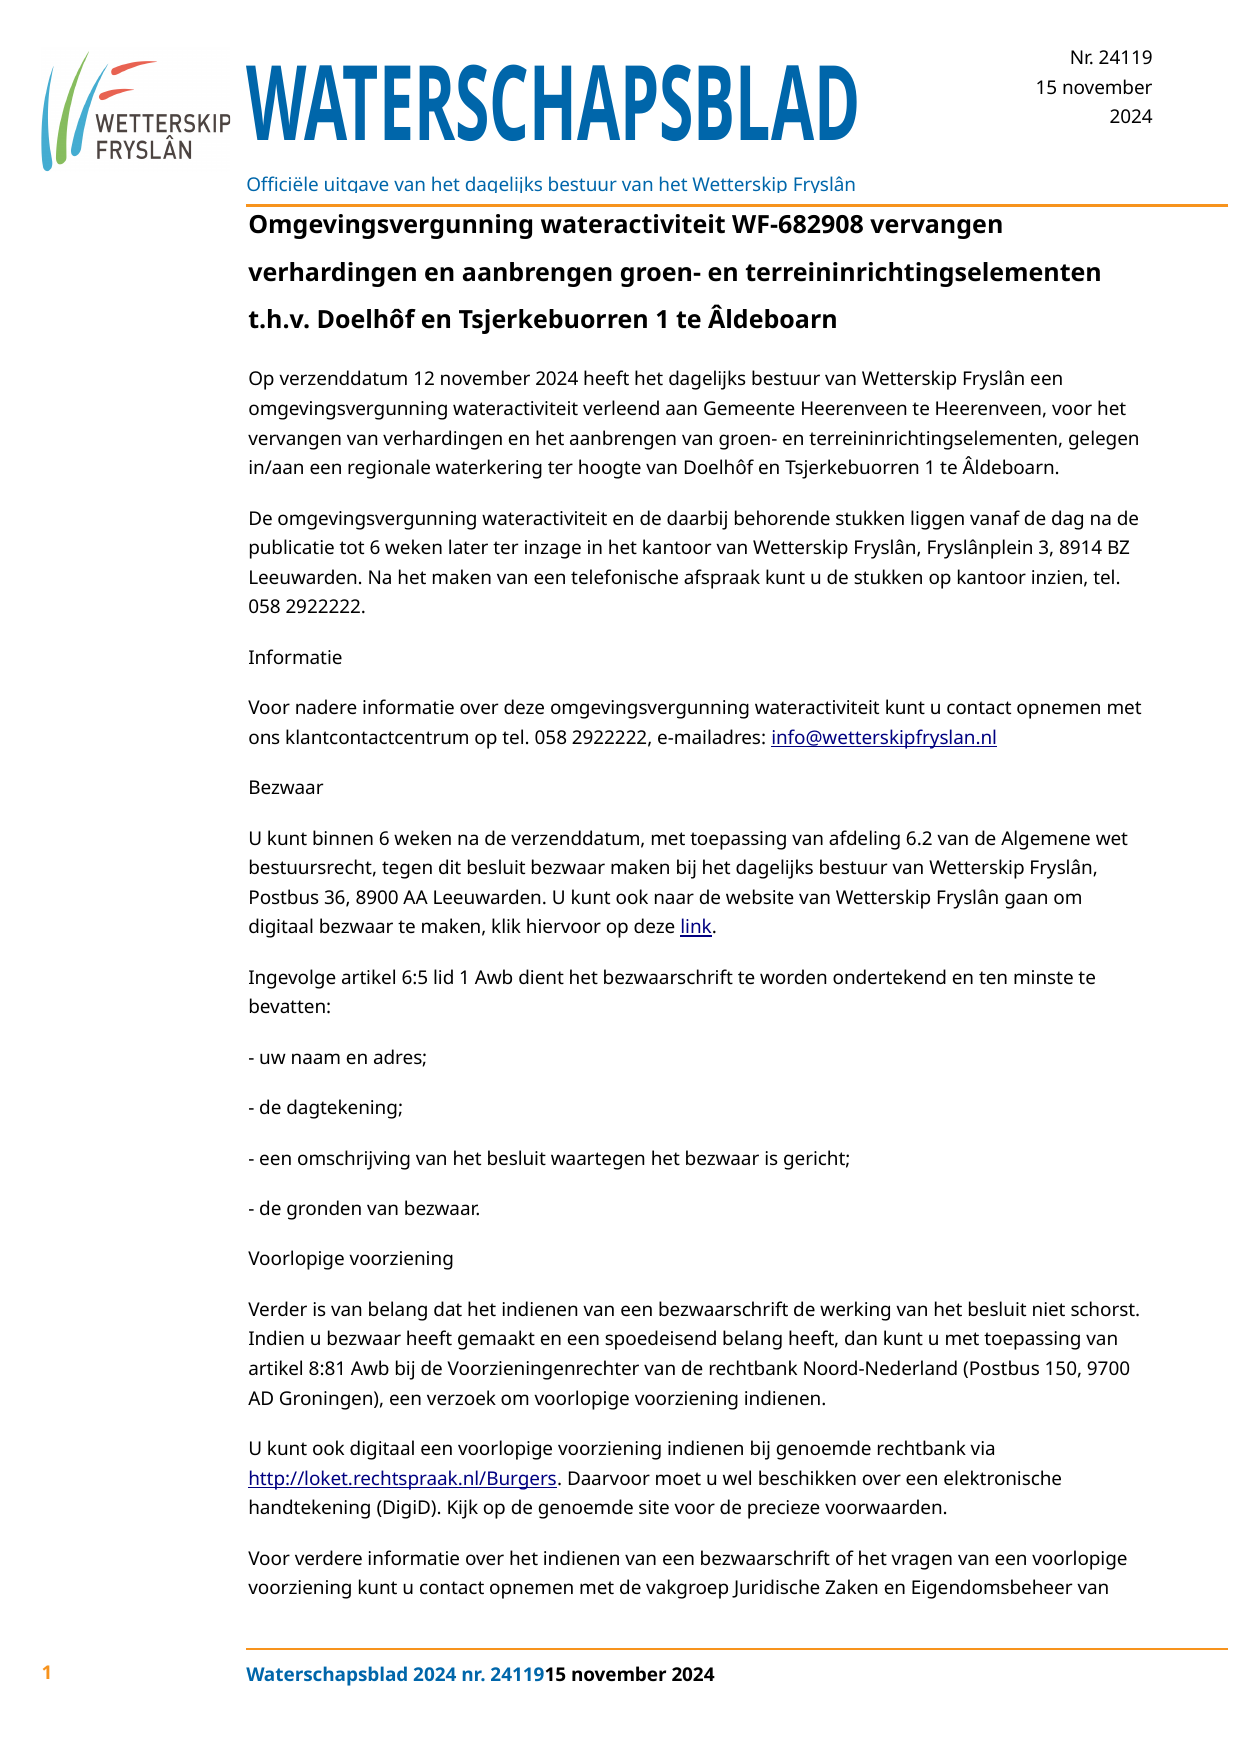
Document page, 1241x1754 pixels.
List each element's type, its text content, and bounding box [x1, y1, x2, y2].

text - de gronden van bezwaar. [248, 1195, 1152, 1221]
text Bezwaar [248, 774, 1152, 800]
text Op verzenddatum 12 november 2024 heeft het dagelijks bestuur van Wetterskip Fryslân een omgevingsvergunning wateractiviteit verleend aan Gemeente Heerenveen te Heerenveen, voor het vervangen van verhardingen en het aanbrengen van groen- en terreininrichtingselementen, gelegen in/aan een regionale waterkering ter hoogte van Doelhôf en Tsjerkebuorren 1 te Âldeboarn. [248, 366, 1152, 480]
text Omgevingsvergunning wateractiviteit WF-682908 vervangen verhardingen en aanbrengen groen- en terreininrichtingselementen t.h.v. Doelhôf en Tsjerkebuorren 1 te Âldeboarn [248, 207, 1152, 336]
text - uw naam en adres; [248, 1044, 1152, 1069]
text - een omschrijving van het besluit waartegen het bezwaar is gericht; [248, 1145, 1152, 1170]
text Voor verdere informatie over het indienen van een bezwaarschrift of het vragen van een voorlopige voorziening kunt u contact opnemen met de vakgroep Juridische Zaken en Eigendomsbeheer van [248, 1545, 1152, 1600]
text Informatie [248, 644, 1152, 669]
text Voor nadere informatie over deze omgevingsvergunning wateractiviteit kunt u contact opnemen met ons klantcontactcentrum op tel. 058 2922222, e-mailadres: info@wetterskipfryslan.nl [248, 694, 1152, 749]
text Voorlopige voorziening [248, 1246, 1152, 1271]
text Verder is van belang dat het indienen van een bezwaarschrift de werking van het besluit niet schorst. Indien u bezwaar heeft gemaakt en een spoedeisend belang heeft, dan kunt u met toepassing van artikel 8:81 Awb bij de Voorzieningenrechter van de rechtbank Noord-Nederland (Postbus 150, 9700 AD Groningen), een verzoek om voorlopige voorziening indienen. [248, 1296, 1152, 1410]
text Ingevolge artikel 6:5 lid 1 Awb dient het bezwaarschrift te worden ondertekend en ten minste te bevatten: [248, 964, 1152, 1019]
picture [41, 47, 231, 172]
text - de dagtekening; [248, 1094, 1152, 1120]
text De omgevingsvergunning wateractiviteit en de daarbij behorende stukken liggen vanaf de dag na de publicatie tot 6 weken later ter inzage in het kantoor van Wetterskip Fryslân, Fryslânplein 3, 8914 BZ Leeuwarden. Na het maken van een telefonische afspraak kunt u de stukken op kantoor inzien, tel. 058 2922222. [248, 505, 1152, 619]
text U kunt ook digitaal een voorlopige voorziening indienen bij genoemde rechtbank via http://loket.rechtspraak.nl/Burgers. Daarvoor moet u wel beschikken over een elektronische handtekening (DigiD). Kijk op de genoemde site voor de precieze voorwaarden. [248, 1435, 1152, 1520]
text U kunt binnen 6 weken na de verzenddatum, met toepassing van afdeling 6.2 van de Algemene wet bestuursrecht, tegen dit besluit bezwaar maken bij het dagelijks bestuur van Wetterskip Fryslân, Postbus 36, 8900 AA Leeuwarden. U kunt ook naar de website van Wetterskip Fryslân gaan om digitaal bezwaar te maken, klik hiervoor op deze link. [248, 825, 1152, 939]
